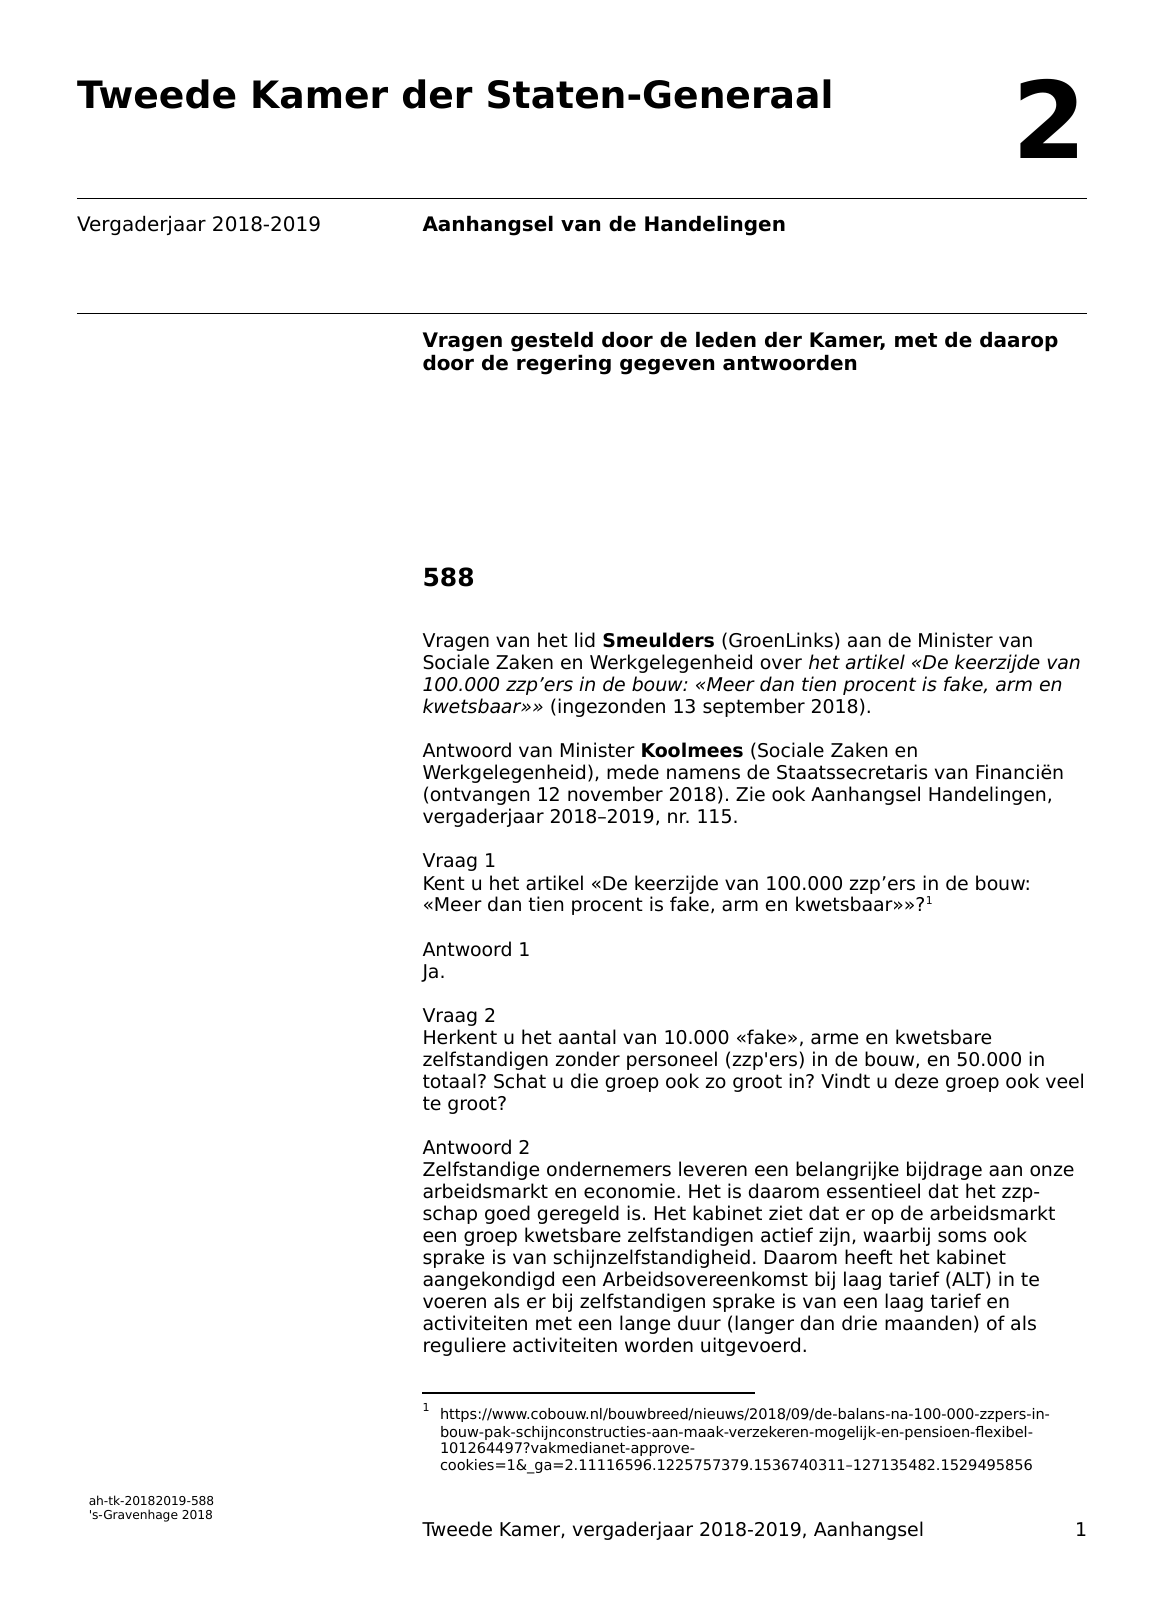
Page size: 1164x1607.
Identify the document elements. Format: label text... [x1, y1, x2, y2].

text Herkent u het aantal van 10.000 «fake», arme en kwetsbare zelfstandigen zonder personeel (zzp'ers) in de bouw, en 50.000 in totaal? Schat u die groep ook zo groot in? Vindt u deze groep ook veel te groot? [422, 1027, 1087, 1114]
text ah-tk-20182019-588 [88, 1494, 323, 1508]
text Antwoord van Minister Koolmees (Sociale Zaken en Werkgelegenheid), mede namens de Staatssecretaris van Financiën (ontvangen 12 november 2018). Zie ook Aanhangsel Handelingen, vergaderjaar 2018–2019, nr. 115. [422, 740, 1087, 828]
text Antwoord 2 [422, 1137, 1087, 1159]
text Zelfstandige ondernemers leveren een belangrijke bijdrage aan onze arbeidsmarkt en economie. Het is daarom essentieel dat het zzp-schap goed geregeld is. Het kabinet ziet dat er op de arbeidsmarkt een groep kwetsbare zelfstandigen actief zijn, waarbij soms ook sprake is van schijnzelfstandigheid. Daarom heeft het kabinet aangekondigd een Arbeidsovereenkomst bij laag tarief (ALT) in te voeren als er bij zelfstandigen sprake is van een laag tarief en activiteiten met een lange duur (langer dan drie maanden) of als reguliere activiteiten worden uitgevoerd. [422, 1159, 1087, 1357]
table_header 2 [886, 59, 1087, 198]
table_header Tweede Kamer der Staten-Generaal [77, 59, 886, 198]
text Kent u het artikel «De keerzijde van 100.000 zzp’ers in de bouw: «Meer dan tien procent is fake, arm en kwetsbaar»»? [422, 872, 1087, 916]
table_cell [77, 314, 422, 375]
table_cell Aanhangsel van de Handelingen [422, 199, 1087, 313]
text 588 [422, 563, 1087, 592]
text Vraag 2 [422, 1005, 1087, 1027]
table_cell Vergaderjaar 2018-2019 [77, 199, 422, 313]
text Vragen van het lid Smeulders (GroenLinks) aan de Minister van Sociale Zaken en Werkgelegenheid over het artikel «De keerzijde van 100.000 zzp’ers in de bouw: «Meer dan tien procent is fake, arm en kwetsbaar»» (ingezonden 13 september 2018). [422, 630, 1087, 718]
text https://www.cobouw.nl/bouwbreed/nieuws/2018/09/de-balans-na-100-000-zzpers-in-bouw-pak-schijnconstructies-aan-maak-verzekeren-mogelijk-en-pensioen-flexibel-101264497?vakmedianet-approve-cookies=1&_ga=2.11116596.1225757379.1536740311–127135482.1529495856 [422, 1402, 1087, 1474]
text 's-Gravenhage 2018 [88, 1508, 323, 1522]
text Ja. [422, 961, 1087, 982]
text Antwoord 1 [422, 938, 1087, 961]
text Vraag 1 [422, 850, 1087, 872]
table_cell Vragen gesteld door de leden der Kamer, met de daarop door de regering gegeven antwoorden [422, 314, 1087, 375]
